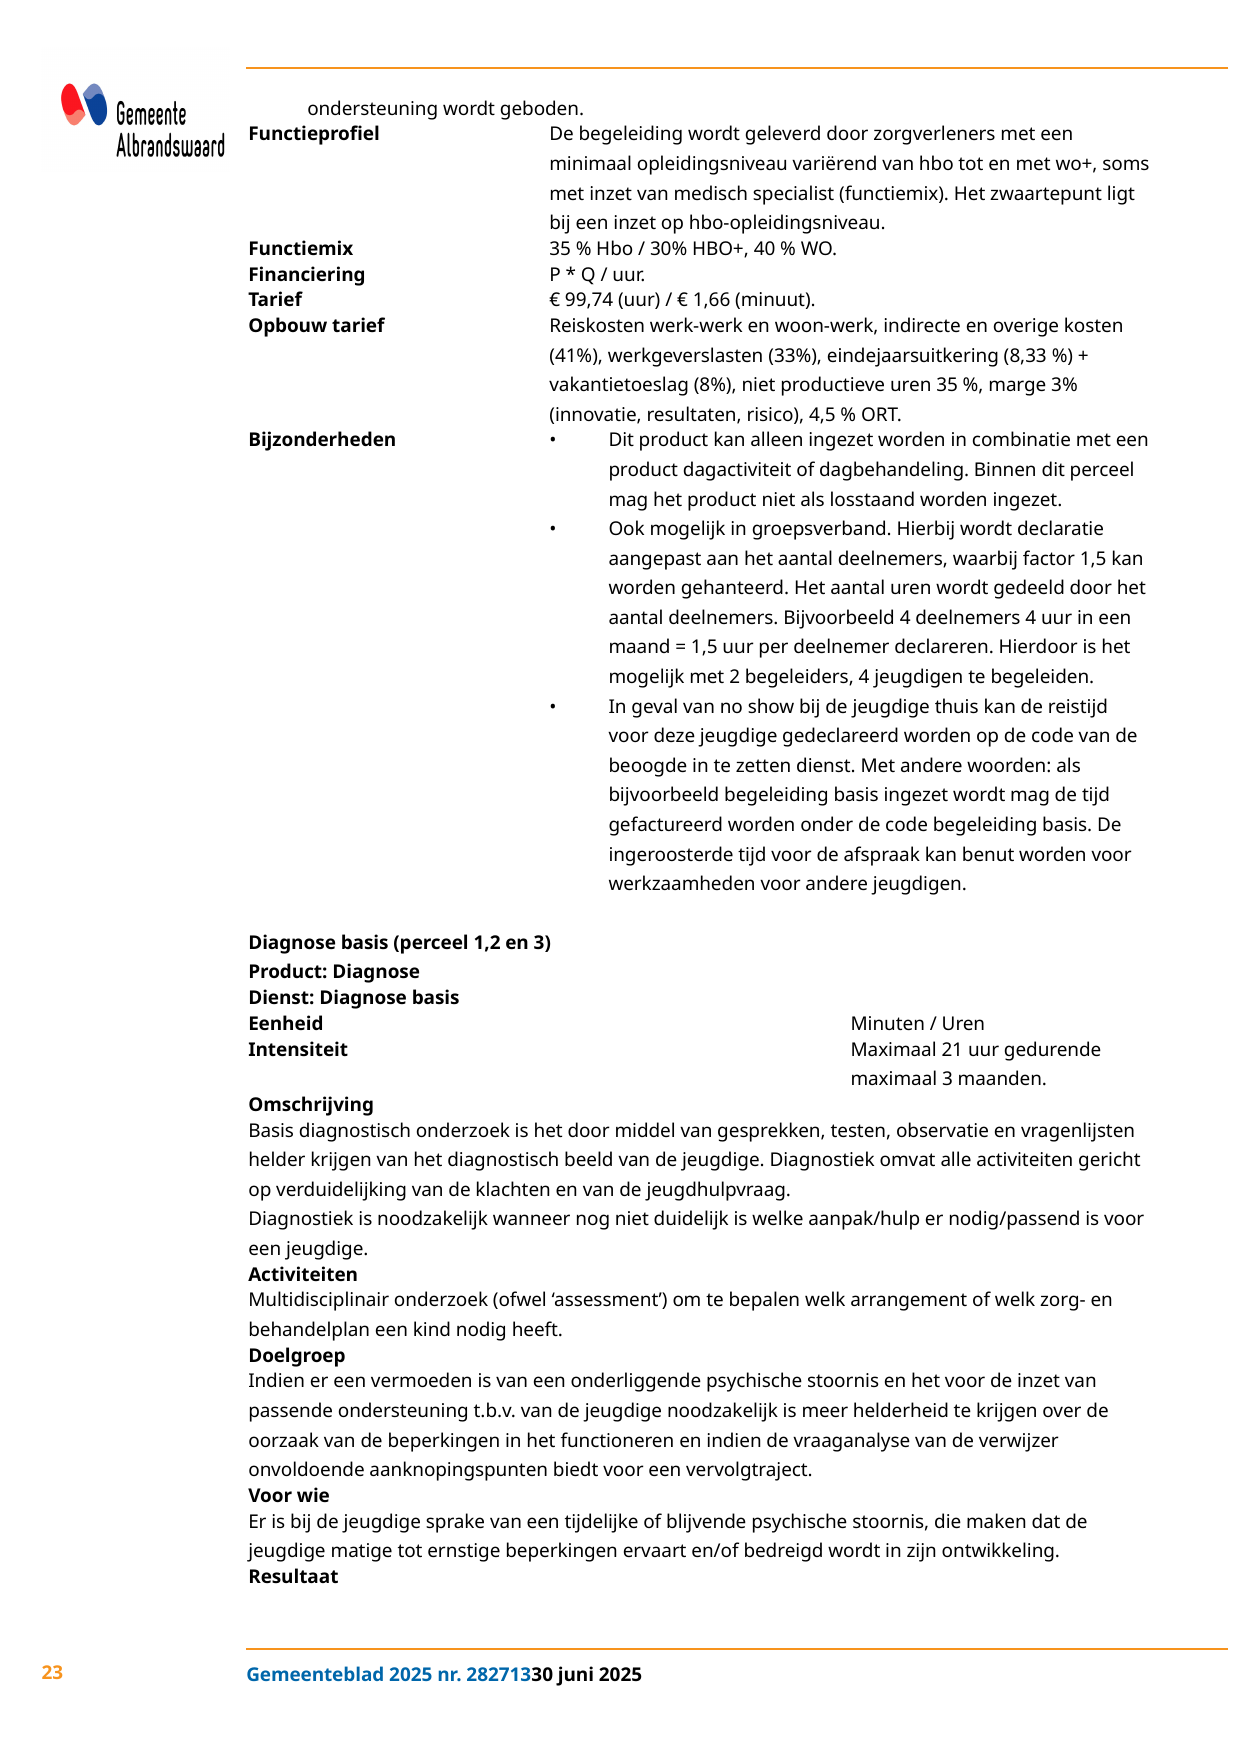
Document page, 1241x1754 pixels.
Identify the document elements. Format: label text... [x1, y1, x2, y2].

picture [41, 47, 231, 172]
table_cell Doelgroep [248, 1342, 1152, 1368]
table_header Product: Diagnose [248, 959, 1152, 984]
table_cell ondersteuning wordt geboden. [248, 95, 1152, 121]
table_cell Dit product kan alleen ingezet worden in combinatie met een product dagactiviteit of dagbehandeling. Binnen dit perceel mag het product niet als losstaand worden ingezet. Ook mogelijk in groepsverband. Hierbij wordt declaratie aangepast aan het aantal deelnemers, waarbij factor 1,5 kan worden gehanteerd. Het aantal uren wordt gedeeld door het aantal deelnemers. Bijvoorbeeld 4 deelnemers 4 uur in een maand = 1,5 uur per deelnemer declareren. Hierdoor is het mogelijk met 2 begeleiders, 4 jeugdigen te begeleiden. In geval van no show bij de jeugdige thuis kan de reistijd voor deze jeugdige gedeclareerd worden op de code van de beoogde in te zetten dienst. Met andere woorden: als bijvoorbeeld begeleiding basis ingezet wordt mag de tijd gefactureerd worden onder de code begeleiding basis. De ingeroosterde tijd voor de afspraak kan benut worden voor werkzaamheden voor andere jeugdigen. [549, 427, 1152, 896]
table_cell Resultaat [248, 1563, 1152, 1589]
table_cell Bijzonderheden [248, 427, 549, 896]
table_cell Voor wie [248, 1482, 850, 1508]
table_cell Indien er een vermoeden is van een onderliggende psychische stoornis en het voor de inzet van passende ondersteuning t.b.v. van de jeugdige noodzakelijk is meer helderheid te krijgen over de oorzaak van de beperkingen in het functioneren en indien de vraaganalyse van de verwijzer onvoldoende aanknopingspunten biedt voor een vervolgtraject. [248, 1368, 1152, 1482]
table_cell 35 % Hbo / 30% HBO+, 40 % WO. [549, 235, 1152, 261]
table_cell Financiering [248, 261, 549, 286]
table_cell Dienst: Diagnose basis [248, 984, 1152, 1010]
table_cell Maximaal 21 uur gedurende maximaal 3 maanden. [850, 1036, 1152, 1091]
table_cell Eenheid [248, 1010, 850, 1036]
table_cell Activiteiten [248, 1261, 1152, 1287]
text Diagnose basis (perceel 1,2 en 3) [248, 929, 1152, 955]
table_cell Basis diagnostisch onderzoek is het door middel van gesprekken, testen, observatie en vragenlijsten helder krijgen van het diagnostisch beeld van de jeugdige. Diagnostiek omvat alle activiteiten gericht op verduidelijking van de klachten en van de jeugdhulpvraag. Diagnostiek is noodzakelijk wanneer nog niet duidelijk is welke aanpak/hulp er nodig/passend is voor een jeugdige. [248, 1117, 1152, 1261]
table_cell De begeleiding wordt geleverd door zorgverleners met een minimaal opleidingsniveau variërend van hbo tot en met wo+, soms met inzet van medisch specialist (functiemix). Het zwaartepunt ligt bij een inzet op hbo-opleidingsniveau. [549, 121, 1152, 235]
table_cell Intensiteit [248, 1036, 850, 1091]
table_cell Opbouw tarief [248, 312, 549, 427]
table_cell P * Q / uur. [549, 261, 1152, 286]
table_cell Functiemix [248, 235, 549, 261]
table_cell Multidisciplinair onderzoek (ofwel ‘assessment’) om te bepalen welk arrangement of welk zorg- en behandelplan een kind nodig heeft. [248, 1287, 1152, 1342]
table_cell Tarief [248, 286, 549, 312]
table_cell € 99,74 (uur) / € 1,66 (minuut). [549, 286, 1152, 312]
table_cell Reiskosten werk-werk en woon-werk, indirecte en overige kosten (41%), werkgeverslasten (33%), eindejaarsuitkering (8,33 %) + vakantietoeslag (8%), niet productieve uren 35 %, marge 3% (innovatie, resultaten, risico), 4,5 % ORT. [549, 312, 1152, 427]
table_cell Minuten / Uren [850, 1010, 1152, 1036]
table_cell Functieprofiel [248, 121, 549, 235]
table_cell Er is bij de jeugdige sprake van een tijdelijke of blijvende psychische stoornis, die maken dat de jeugdige matige tot ernstige beperkingen ervaart en/of bedreigd wordt in zijn ontwikkeling. [248, 1508, 1152, 1563]
table_cell [850, 1482, 1152, 1508]
table_cell Omschrijving [248, 1091, 1152, 1117]
